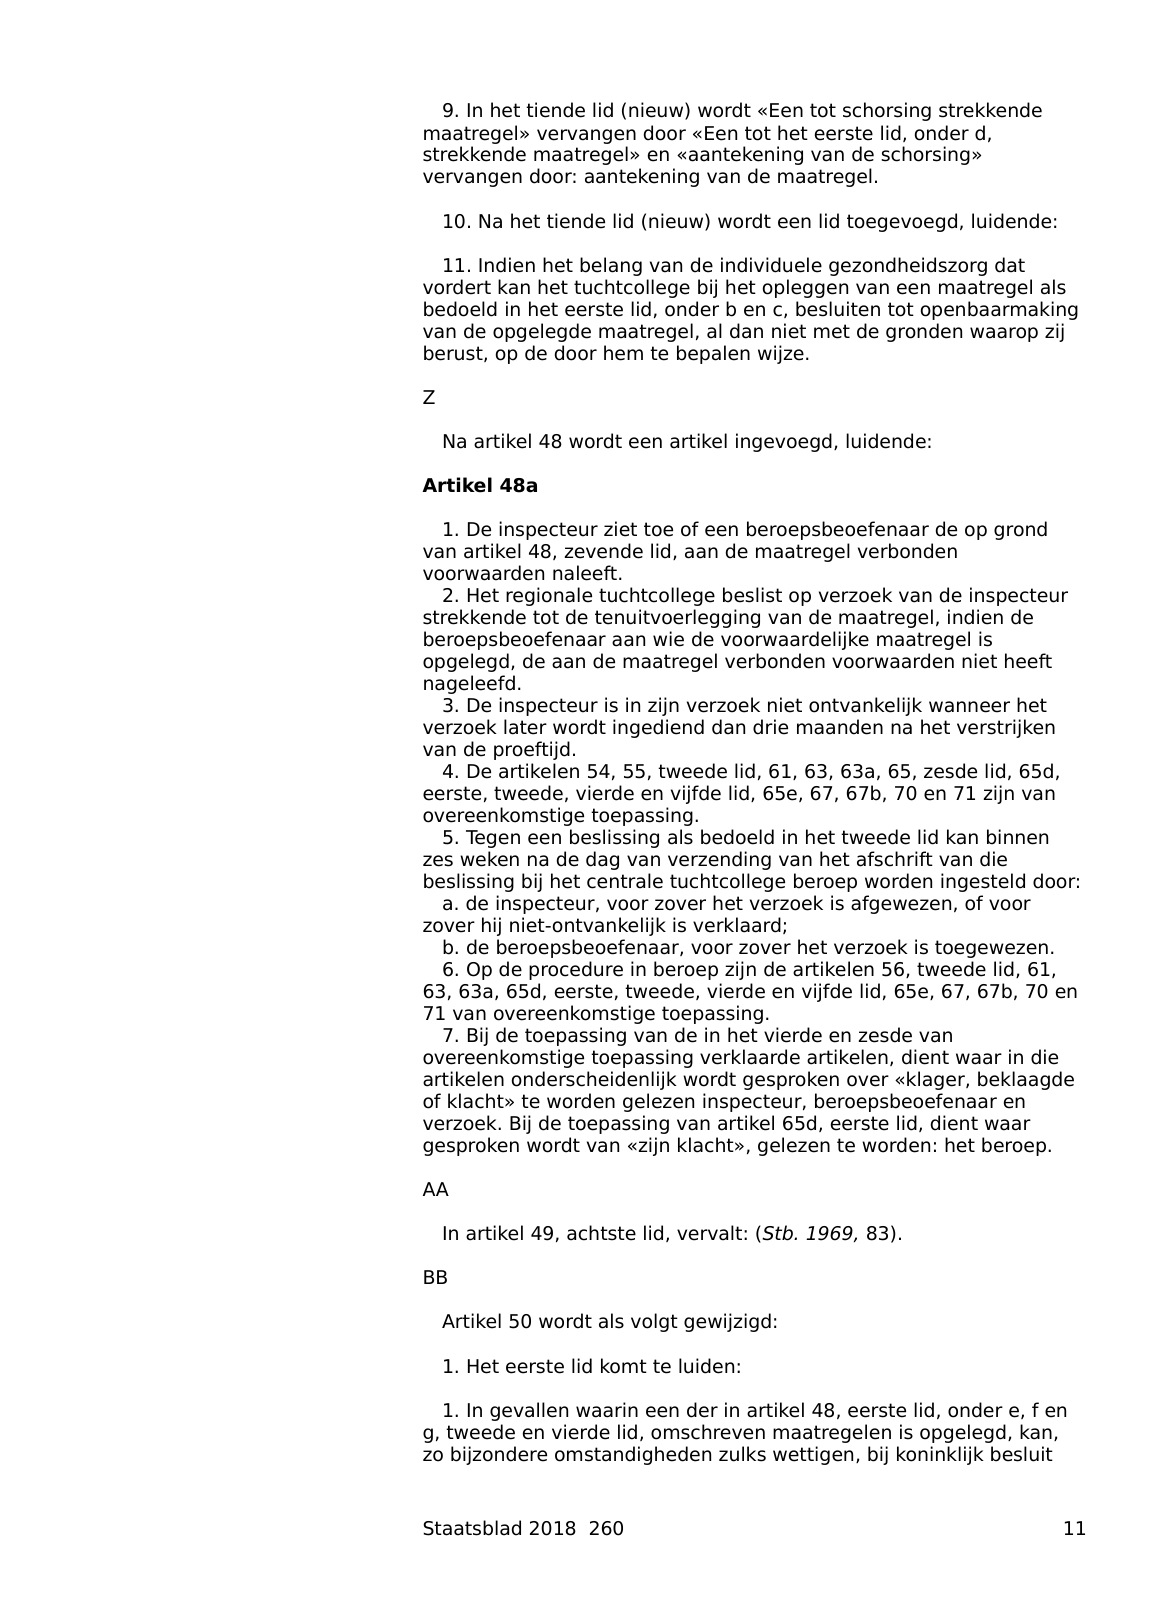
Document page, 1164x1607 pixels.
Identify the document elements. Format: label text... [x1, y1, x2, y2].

text AA [422, 1179, 1087, 1201]
text a. de inspecteur, voor zover het verzoek is afgewezen, of voor zover hij niet-ontvankelijk is verklaard; [422, 893, 1087, 937]
text Artikel 50 wordt als volgt gewijzigd: [422, 1311, 1087, 1333]
text 4. De artikelen 54, 55, tweede lid, 61, 63, 63a, 65, zesde lid, 65d, eerste, tweede, vierde en vijfde lid, 65e, 67, 67b, 70 en 71 zijn van overeenkomstige toepassing. [422, 761, 1087, 827]
text Na artikel 48 wordt een artikel ingevoegd, luidende: [422, 431, 1087, 453]
text 2. Het regionale tuchtcollege beslist op verzoek van de inspecteur strekkende tot de tenuitvoerlegging van de maatregel, indien de beroepsbeoefenaar aan wie de voorwaardelijke maatregel is opgelegd, de aan de maatregel verbonden voorwaarden niet heeft nageleefd. [422, 585, 1087, 695]
text 1. In gevallen waarin een der in artikel 48, eerste lid, onder e, f en g, tweede en vierde lid, omschreven maatregelen is opgelegd, kan, zo bijzondere omstandigheden zulks wettigen, bij koninklijk besluit [422, 1400, 1087, 1466]
text 5. Tegen een beslissing als bedoeld in het tweede lid kan binnen zes weken na de dag van verzending van het afschrift van die beslissing bij het centrale tuchtcollege beroep worden ingesteld door: [422, 827, 1087, 893]
text BB [422, 1267, 1087, 1289]
text 7. Bij de toepassing van de in het vierde en zesde van overeenkomstige toepassing verklaarde artikelen, dient waar in die artikelen onderscheidenlijk wordt gesproken over «klager, beklaagde of klacht» te worden gelezen inspecteur, beroepsbeoefenaar en verzoek. Bij de toepassing van artikel 65d, eerste lid, dient waar gesproken wordt van «zijn klacht», gelezen te worden: het beroep. [422, 1025, 1087, 1157]
text b. de beroepsbeoefenaar, voor zover het verzoek is toegewezen. [422, 937, 1087, 959]
text 9. In het tiende lid (nieuw) wordt «Een tot schorsing strekkende maatregel» vervangen door «Een tot het eerste lid, onder d, strekkende maatregel» en «aantekening van de schorsing» vervangen door: aantekening van de maatregel. [422, 100, 1087, 188]
text 3. De inspecteur is in zijn verzoek niet ontvankelijk wanneer het verzoek later wordt ingediend dan drie maanden na het verstrijken van de proeftijd. [422, 695, 1087, 761]
text 11. Indien het belang van de individuele gezondheidszorg dat vordert kan het tuchtcollege bij het opleggen van een maatregel als bedoeld in het eerste lid, onder b en c, besluiten tot openbaarmaking van de opgelegde maatregel, al dan niet met de gronden waarop zij berust, op de door hem te bepalen wijze. [422, 255, 1087, 364]
text 6. Op de procedure in beroep zijn de artikelen 56, tweede lid, 61, 63, 63a, 65d, eerste, tweede, vierde en vijfde lid, 65e, 67, 67b, 70 en 71 van overeenkomstige toepassing. [422, 959, 1087, 1025]
text 1. Het eerste lid komt te luiden: [422, 1356, 1087, 1377]
text 1. De inspecteur ziet toe of een beroepsbeoefenaar de op grond van artikel 48, zevende lid, aan de maatregel verbonden voorwaarden naleeft. [422, 519, 1087, 585]
text Z [422, 387, 1087, 409]
text In artikel 49, achtste lid, vervalt: (Stb. 1969, 83). [422, 1223, 1087, 1245]
subtitle Artikel 48a [422, 475, 1087, 497]
text 10. Na het tiende lid (nieuw) wordt een lid toegevoegd, luidende: [422, 211, 1087, 232]
